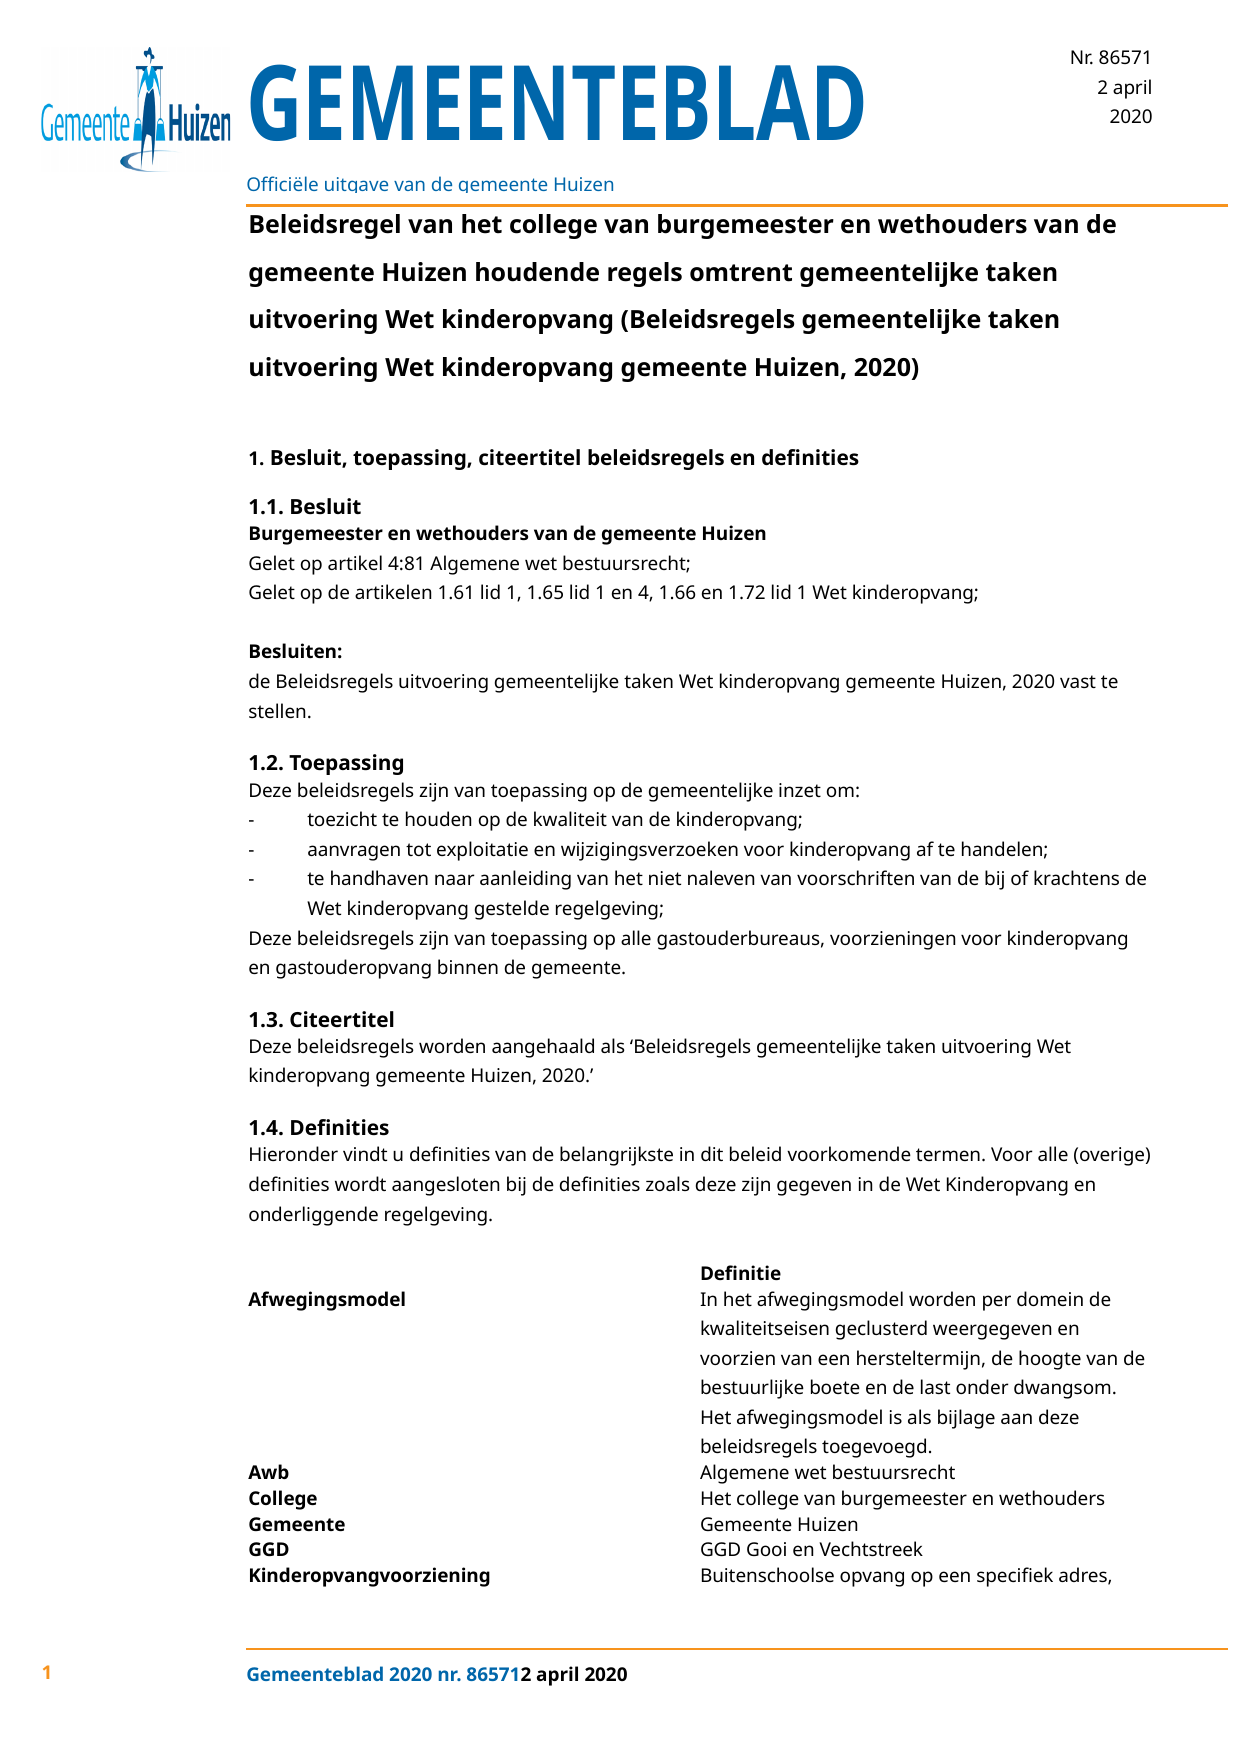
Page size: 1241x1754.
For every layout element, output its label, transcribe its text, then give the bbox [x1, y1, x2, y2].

table_cell Afwegingsmodel [248, 1286, 700, 1459]
table_cell GGD Gooi en Vechtstreek [700, 1537, 1152, 1562]
text 1.2. Toepassing [248, 748, 1152, 777]
text Deze beleidsregels zijn van toepassing op de gemeentelijke inzet om: [248, 777, 1152, 802]
text Burgemeester en wethouders van de gemeente Huizen [248, 520, 1152, 546]
text Beleidsregel van het college van burgemeester en wethouders van de gemeente Huizen houdende regels omtrent gemeentelijke taken uitvoering Wet kinderopvang (Beleidsregels gemeentelijke taken uitvoering Wet kinderopvang gemeente Huizen, 2020) [248, 207, 1152, 384]
list toezicht te houden op de kwaliteit van de kinderopvang; [248, 806, 1152, 832]
text 1.4. Definities [248, 1113, 1152, 1142]
text Deze beleidsregels zijn van toepassing op alle gastouderbureaus, voorzieningen voor kinderopvang en gastouderopvang binnen de gemeente. [248, 925, 1152, 980]
text 1.1. Besluit [248, 492, 1152, 520]
table_cell Gemeente [248, 1511, 700, 1537]
table_header Definitie [700, 1260, 1152, 1286]
table_header [248, 1260, 700, 1286]
table_cell Het college van burgemeester en wethouders [700, 1485, 1152, 1511]
text Deze beleidsregels worden aangehaald als ‘Beleidsregels gemeentelijke taken uitvoering Wet kinderopvang gemeente Huizen, 2020.’ [248, 1033, 1152, 1088]
text Gelet op artikel 4:81 Algemene wet bestuursrecht; [248, 550, 1152, 576]
table_cell College [248, 1485, 700, 1511]
text Gelet op de artikelen 1.61 lid 1, 1.65 lid 1 en 4, 1.66 en 1.72 lid 1 Wet kinderopvang; [248, 579, 1152, 605]
table_cell Awb [248, 1459, 700, 1485]
table_cell Algemene wet bestuursrecht [700, 1459, 1152, 1485]
table_cell Buitenschoolse opvang op een specifiek adres, [700, 1562, 1152, 1588]
text 1.3. Citeertitel [248, 1005, 1152, 1033]
list aanvragen tot exploitatie en wijzigingsverzoeken voor kinderopvang af te handelen; [248, 836, 1152, 862]
text Besluiten: [248, 639, 1152, 664]
table_cell In het afwegingsmodel worden per domein de kwaliteitseisen geclusterd weergegeven en voorzien van een hersteltermijn, de hoogte van de bestuurlijke boete en de last onder dwangsom. Het afwegingsmodel is als bijlage aan deze beleidsregels toegevoegd. [700, 1286, 1152, 1459]
table_cell Gemeente Huizen [700, 1511, 1152, 1537]
table_cell GGD [248, 1537, 700, 1562]
text Hieronder vindt u definities van de belangrijkste in dit beleid voorkomende termen. Voor alle (overige) definities wordt aangesloten bij de definities zoals deze zijn gegeven in de Wet Kinderopvang en onderliggende regelgeving. [248, 1142, 1152, 1226]
table_cell Kinderopvangvoorziening [248, 1562, 700, 1588]
picture [41, 47, 231, 172]
text de Beleidsregels uitvoering gemeentelijke taken Wet kinderopvang gemeente Huizen, 2020 vast te stellen. [248, 668, 1152, 724]
list te handhaven naar aanleiding van het niet naleven van voorschriften van de bij of krachtens de Wet kinderopvang gestelde regelgeving; [248, 866, 1152, 921]
text 1. Besluit, toepassing, citeertitel beleidsregels en definities [248, 443, 1152, 471]
